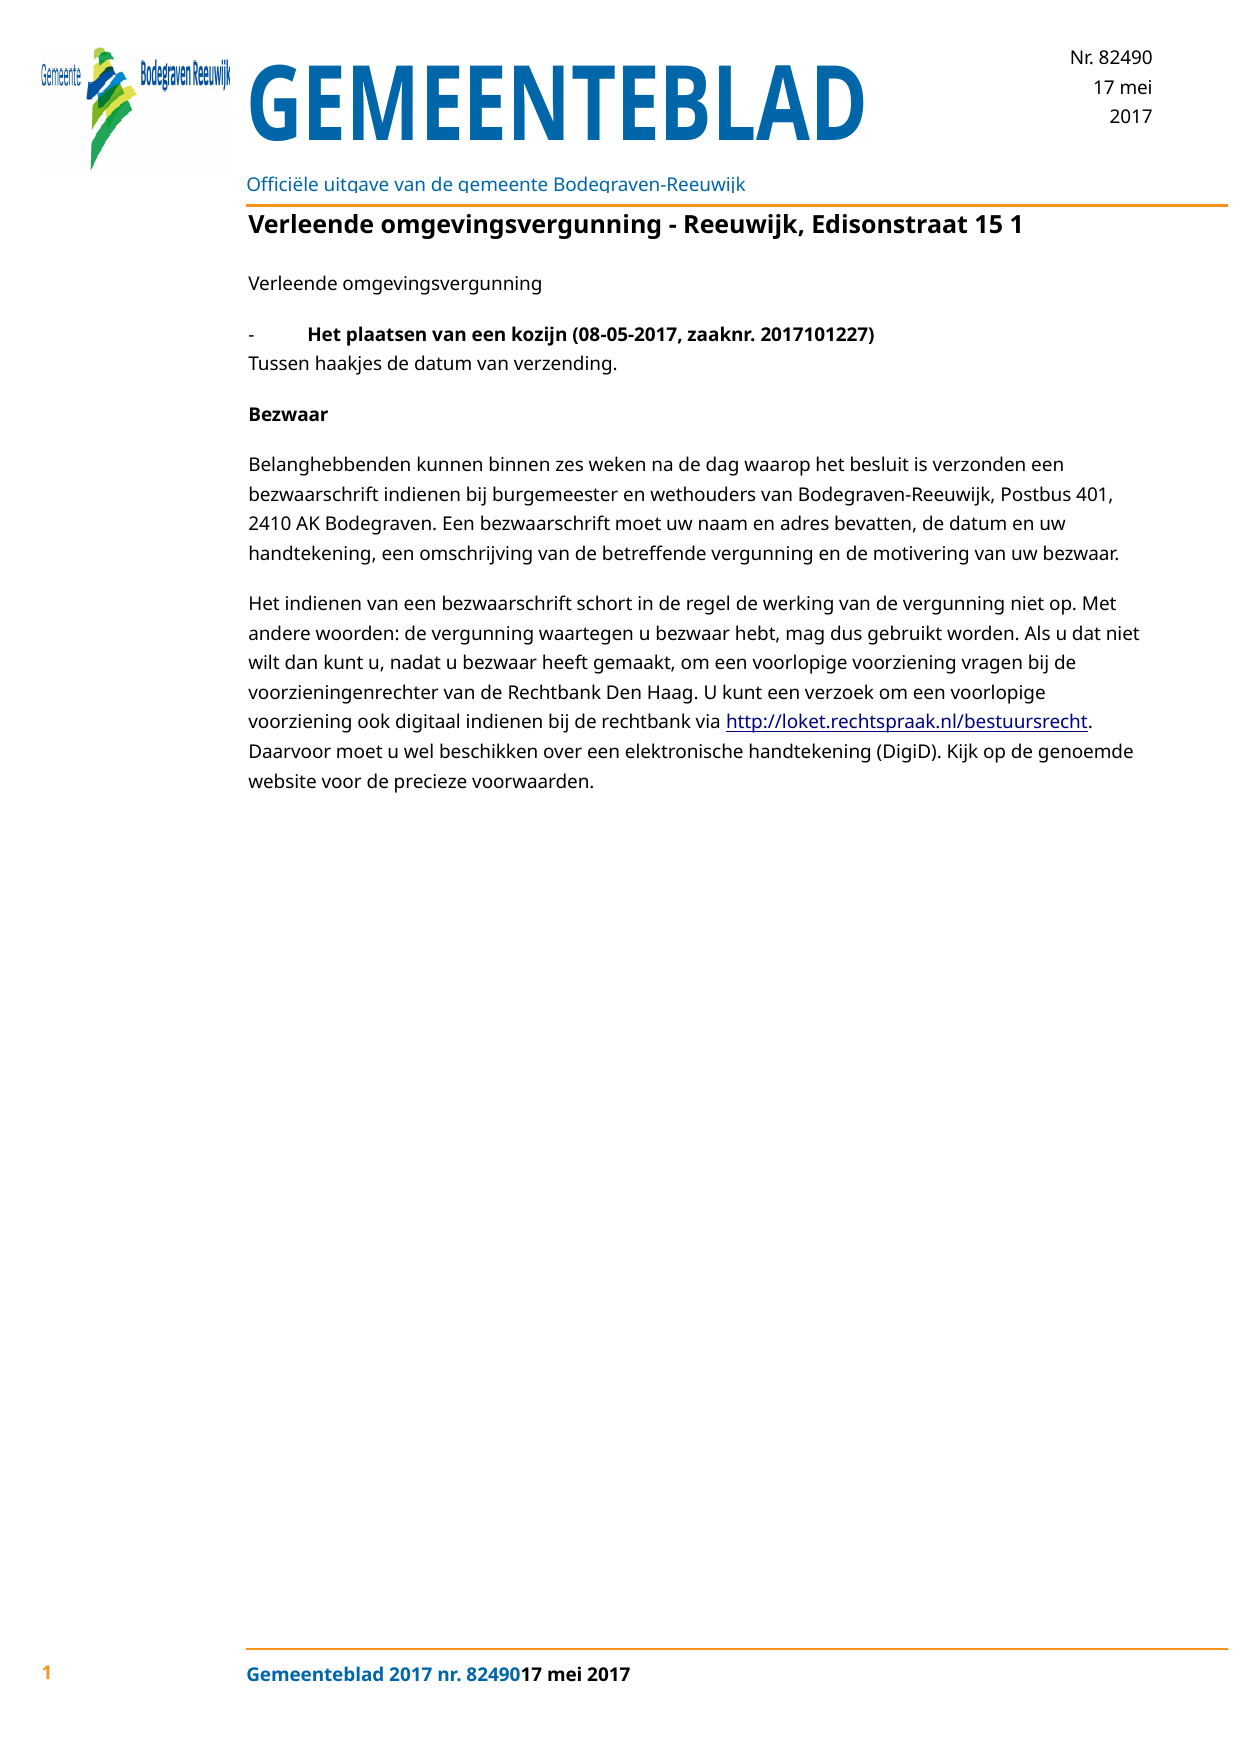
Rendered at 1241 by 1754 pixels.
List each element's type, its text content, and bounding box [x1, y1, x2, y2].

text Bezwaar [248, 401, 1152, 426]
text Het indienen van een bezwaarschrift schort in de regel de werking van de vergunning niet op. Met andere woorden: de vergunning waartegen u bezwaar hebt, mag dus gebruikt worden. Als u dat niet wilt dan kunt u, nadat u bezwaar heeft gemaakt, om een voorlopige voorziening vragen bij de voorzieningenrechter van de Rechtbank Den Haag. U kunt een verzoek om een voorlopige voorziening ook digitaal indienen bij de rechtbank via http://loket.rechtspraak.nl/bestuursrecht. Daarvoor moet u wel beschikken over een elektronische handtekening (DigiD). Kijk op de genoemde website voor de precieze voorwaarden. [248, 590, 1152, 793]
text Belanghebbenden kunnen binnen zes weken na de dag waarop het besluit is verzonden een bezwaarschrift indienen bij burgemeester en wethouders van Bodegraven-Reeuwijk, Postbus 401, 2410 AK Bodegraven. Een bezwaarschrift moet uw naam en adres bevatten, de datum en uw handtekening, een omschrijving van de betreffende vergunning en de motivering van uw bezwaar. [248, 451, 1152, 566]
text Tussen haakjes de datum van verzending. [248, 350, 1152, 376]
text Verleende omgevingsvergunning [248, 270, 1152, 296]
text Verleende omgevingsvergunning - Reeuwijk, Edisonstraat 15 1 [248, 207, 1152, 241]
list Het plaatsen van een kozijn (08‑05‑2017, zaaknr. 2017101227) [248, 321, 1152, 346]
picture [41, 47, 231, 172]
